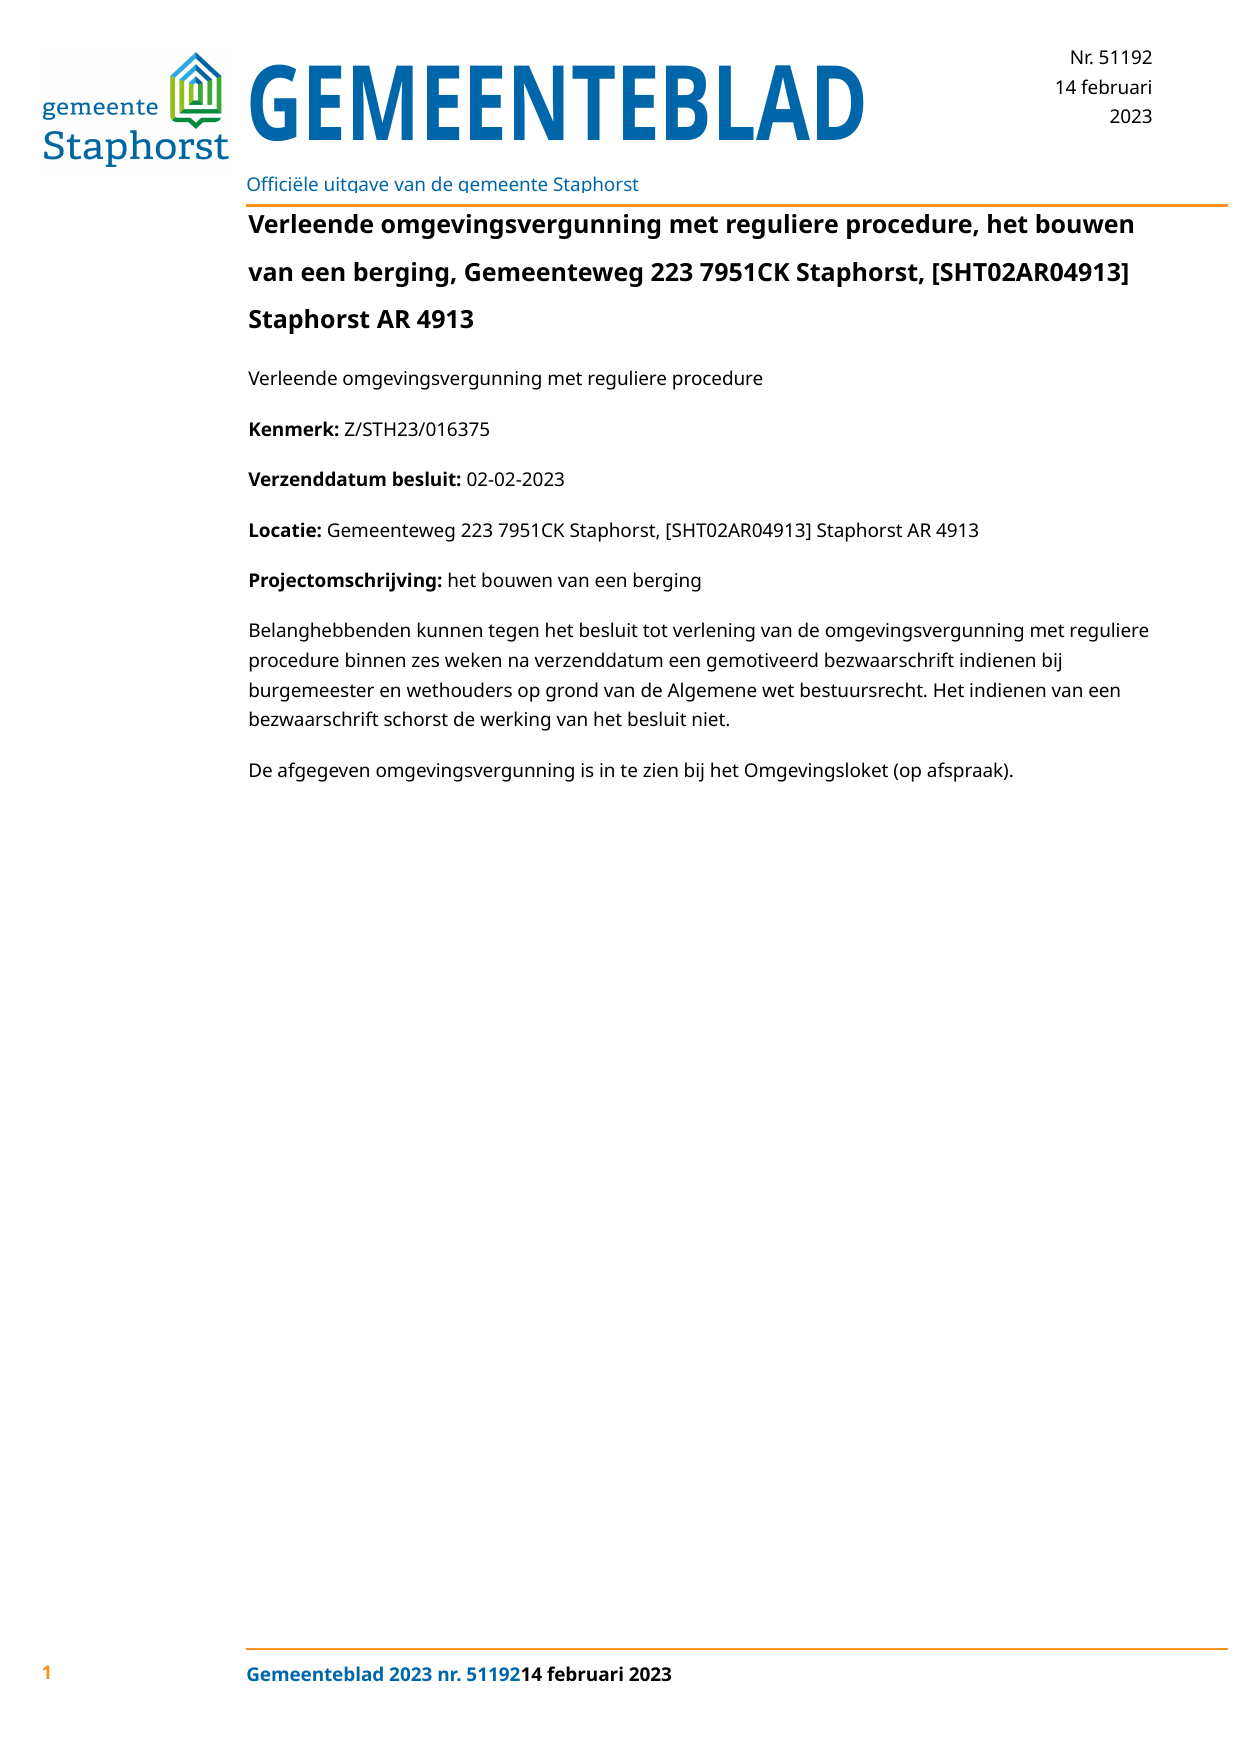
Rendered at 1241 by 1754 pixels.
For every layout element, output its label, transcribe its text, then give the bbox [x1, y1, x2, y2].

text Belanghebbenden kunnen tegen het besluit tot verlening van de omgevingsvergunning met reguliere procedure binnen zes weken na verzenddatum een gemotiveerd bezwaarschrift indienen bij burgemeester en wethouders op grond van de Algemene wet bestuursrecht. Het indienen van een bezwaarschrift schorst de werking van het besluit niet. [248, 618, 1152, 732]
text Projectomschrijving: het bouwen van een berging [248, 567, 1152, 593]
text Verleende omgevingsvergunning met reguliere procedure, het bouwen van een berging, Gemeenteweg 223 7951CK Staphorst, [SHT02AR04913] Staphorst AR 4913 [248, 207, 1152, 336]
text Verleende omgevingsvergunning met reguliere procedure [248, 366, 1152, 391]
text Kenmerk: Z/STH23/016375 [248, 416, 1152, 442]
text Verzenddatum besluit: 02-02-2023 [248, 466, 1152, 492]
picture [41, 47, 231, 172]
text Locatie: Gemeenteweg 223 7951CK Staphorst, [SHT02AR04913] Staphorst AR 4913 [248, 517, 1152, 542]
text De afgegeven omgevingsvergunning is in te zien bij het Omgevingsloket (op afspraak). [248, 757, 1152, 782]
